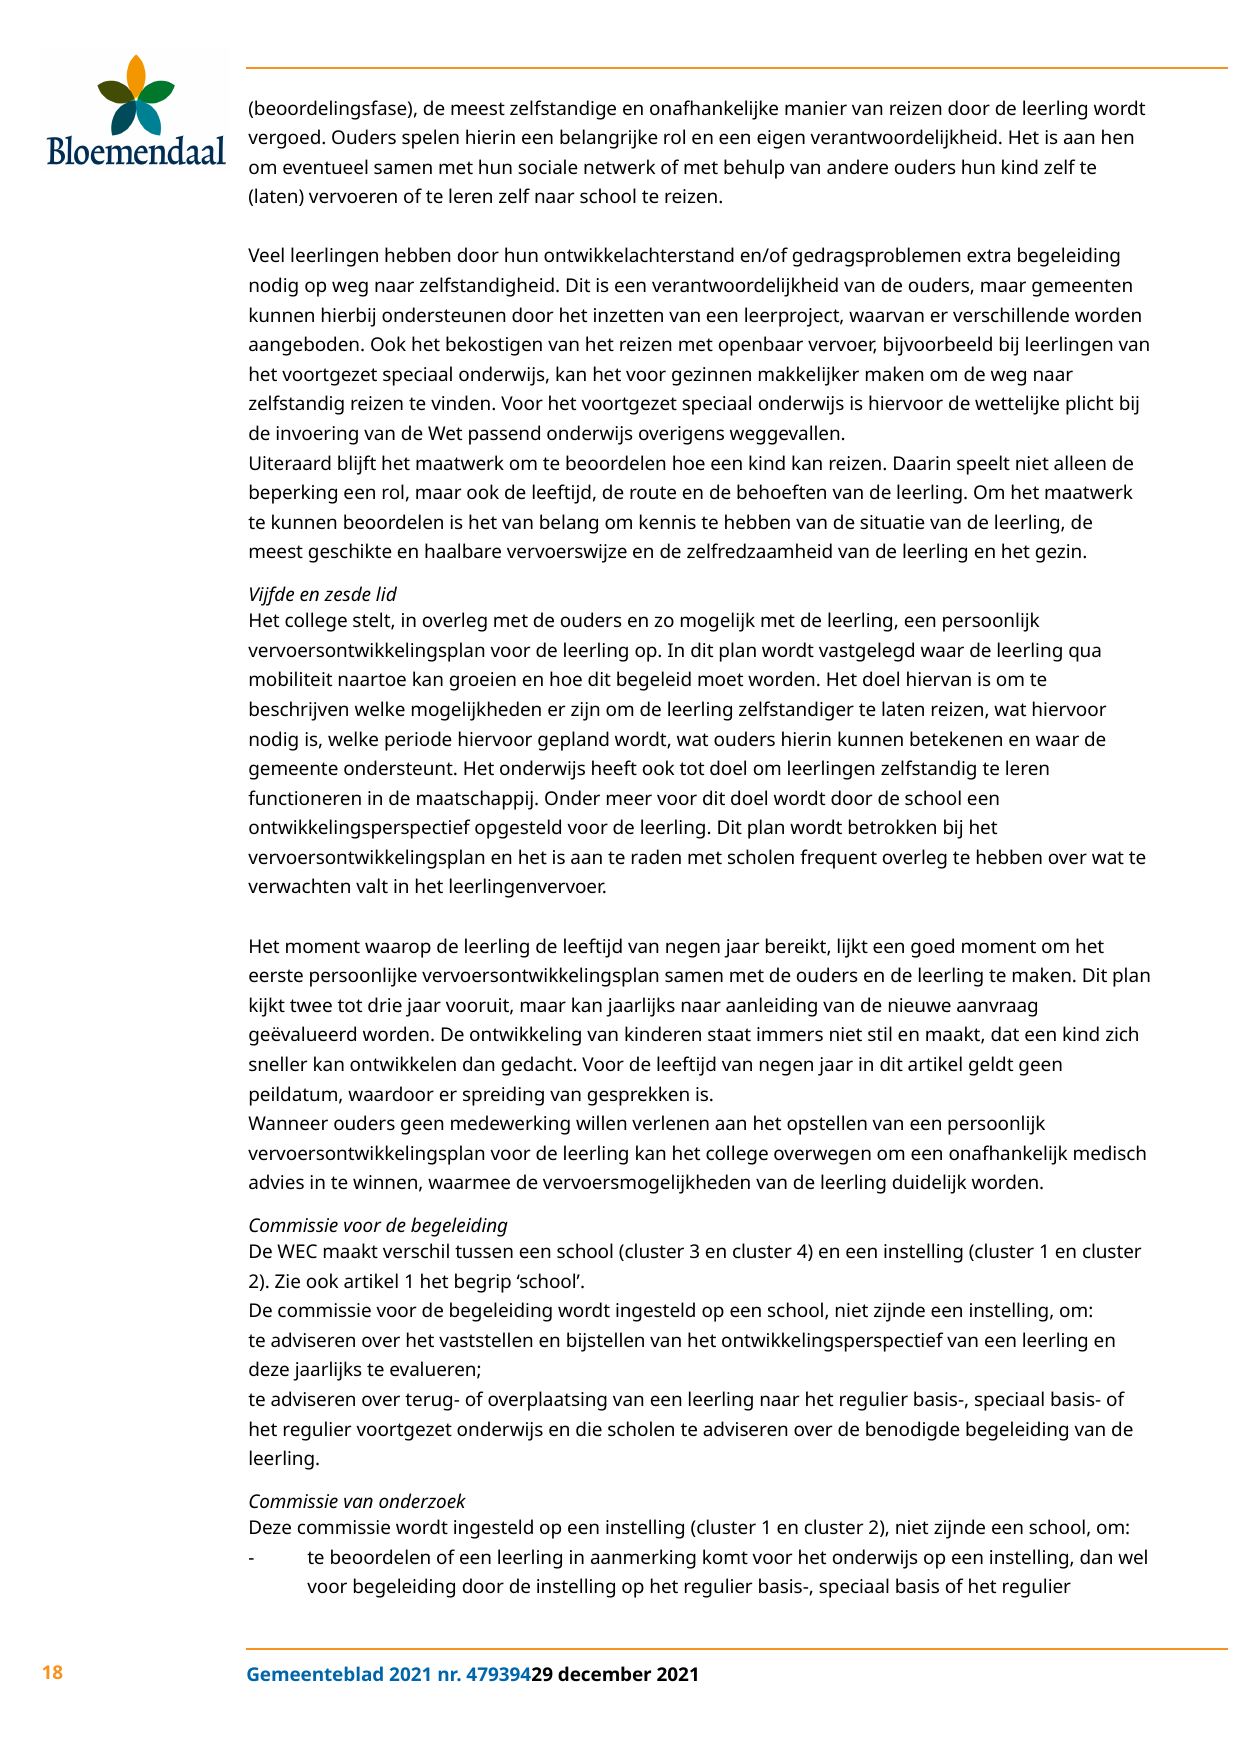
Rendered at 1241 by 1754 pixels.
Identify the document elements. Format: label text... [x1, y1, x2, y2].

text Het moment waarop de leerling de leeftijd van negen jaar bereikt, lijkt een goed moment om het eerste persoonlijke vervoersontwikkelingsplan samen met de ouders en de leerling te maken. Dit plan kijkt twee tot drie jaar vooruit, maar kan jaarlijks naar aanleiding van de nieuwe aanvraag geëvalueerd worden. De ontwikkeling van kinderen staat immers niet stil en maakt, dat een kind zich sneller kan ontwikkelen dan gedacht. Voor de leeftijd van negen jaar in dit artikel geldt geen peildatum, waardoor er spreiding van gesprekken is. [248, 933, 1152, 1106]
text Vijfde en zesde lid [248, 582, 1152, 607]
text Uiteraard blijft het maatwerk om te beoordelen hoe een kind kan reizen. Daarin speelt niet alleen de [248, 450, 1152, 476]
list te beoordelen of een leerling in aanmerking komt voor het onderwijs op een instelling, dan wel voor begeleiding door de instelling op het regulier basis-, speciaal basis of het regulier [248, 1544, 1152, 1599]
text (beoordelingsfase), de meest zelfstandige en onafhankelijke manier van reizen door de leerling wordt vergoed. Ouders spelen hierin een belangrijke rol en een eigen verantwoordelijkheid. Het is aan hen om eventueel samen met hun sociale netwerk of met behulp van andere ouders hun kind zelf te (laten) vervoeren of te leren zelf naar school te reizen. [248, 95, 1152, 209]
text beperking een rol, maar ook de leeftijd, de route en de behoeften van de leerling. Om het maatwerk te kunnen beoordelen is het van belang om kennis te hebben van de situatie van de leerling, de meest geschikte en haalbare vervoerswijze en de zelfredzaamheid van de leerling en het gezin. [248, 479, 1152, 564]
text Commissie voor de begeleiding [248, 1213, 1152, 1238]
text Deze commissie wordt ingesteld op een instelling (cluster 1 en cluster 2), niet zijnde een school, om: [248, 1514, 1152, 1540]
text Veel leerlingen hebben door hun ontwikkelachterstand en/of gedragsproblemen extra begeleiding nodig op weg naar zelfstandigheid. Dit is een verantwoordelijkheid van de ouders, maar gemeenten kunnen hierbij ondersteunen door het inzetten van een leerproject, waarvan er verschillende worden aangeboden. Ook het bekostigen van het reizen met openbaar vervoer, bijvoorbeeld bij leerlingen van het voortgezet speciaal onderwijs, kan het voor gezinnen makkelijker maken om de weg naar zelfstandig reizen te vinden. Voor het voortgezet speciaal onderwijs is hiervoor de wettelijke plicht bij de invoering van de Wet passend onderwijs overigens weggevallen. [248, 243, 1152, 446]
text Wanneer ouders geen medewerking willen verlenen aan het opstellen van een persoonlijk vervoersontwikkelingsplan voor de leerling kan het college overwegen om een onafhankelijk medisch advies in te winnen, waarmee de vervoersmogelijkheden van de leerling duidelijk worden. [248, 1110, 1152, 1195]
text De WEC maakt verschil tussen een school (cluster 3 en cluster 4) en een instelling (cluster 1 en cluster 2). Zie ook artikel 1 het begrip ‘school’. [248, 1238, 1152, 1294]
text Commissie van onderzoek [248, 1488, 1152, 1514]
text te adviseren over het vaststellen en bijstellen van het ontwikkelingsperspectief van een leerling en deze jaarlijks te evalueren; [248, 1327, 1152, 1382]
text te adviseren over terug- of overplaatsing van een leerling naar het regulier basis-, speciaal basis- of het regulier voortgezet onderwijs en die scholen te adviseren over de benodigde begeleiding van de leerling. [248, 1386, 1152, 1471]
text Het college stelt, in overleg met de ouders en zo mogelijk met de leerling, een persoonlijk vervoersontwikkelingsplan voor de leerling op. In dit plan wordt vastgelegd waar de leerling qua mobiliteit naartoe kan groeien en hoe dit begeleid moet worden. Het doel hiervan is om te beschrijven welke mogelijkheden er zijn om de leerling zelfstandiger te laten reizen, wat hiervoor nodig is, welke periode hiervoor gepland wordt, wat ouders hierin kunnen betekenen en waar de gemeente ondersteunt. Het onderwijs heeft ook tot doel om leerlingen zelfstandig te leren functioneren in de maatschappij. Onder meer voor dit doel wordt door de school een ontwikkelingsperspectief opgesteld voor de leerling. Dit plan wordt betrokken bij het vervoersontwikkelingsplan en het is aan te raden met scholen frequent overleg te hebben over wat te verwachten valt in het leerlingenvervoer. [248, 607, 1152, 899]
picture [41, 47, 231, 172]
text De commissie voor de begeleiding wordt ingesteld op een school, niet zijnde een instelling, om: [248, 1297, 1152, 1323]
